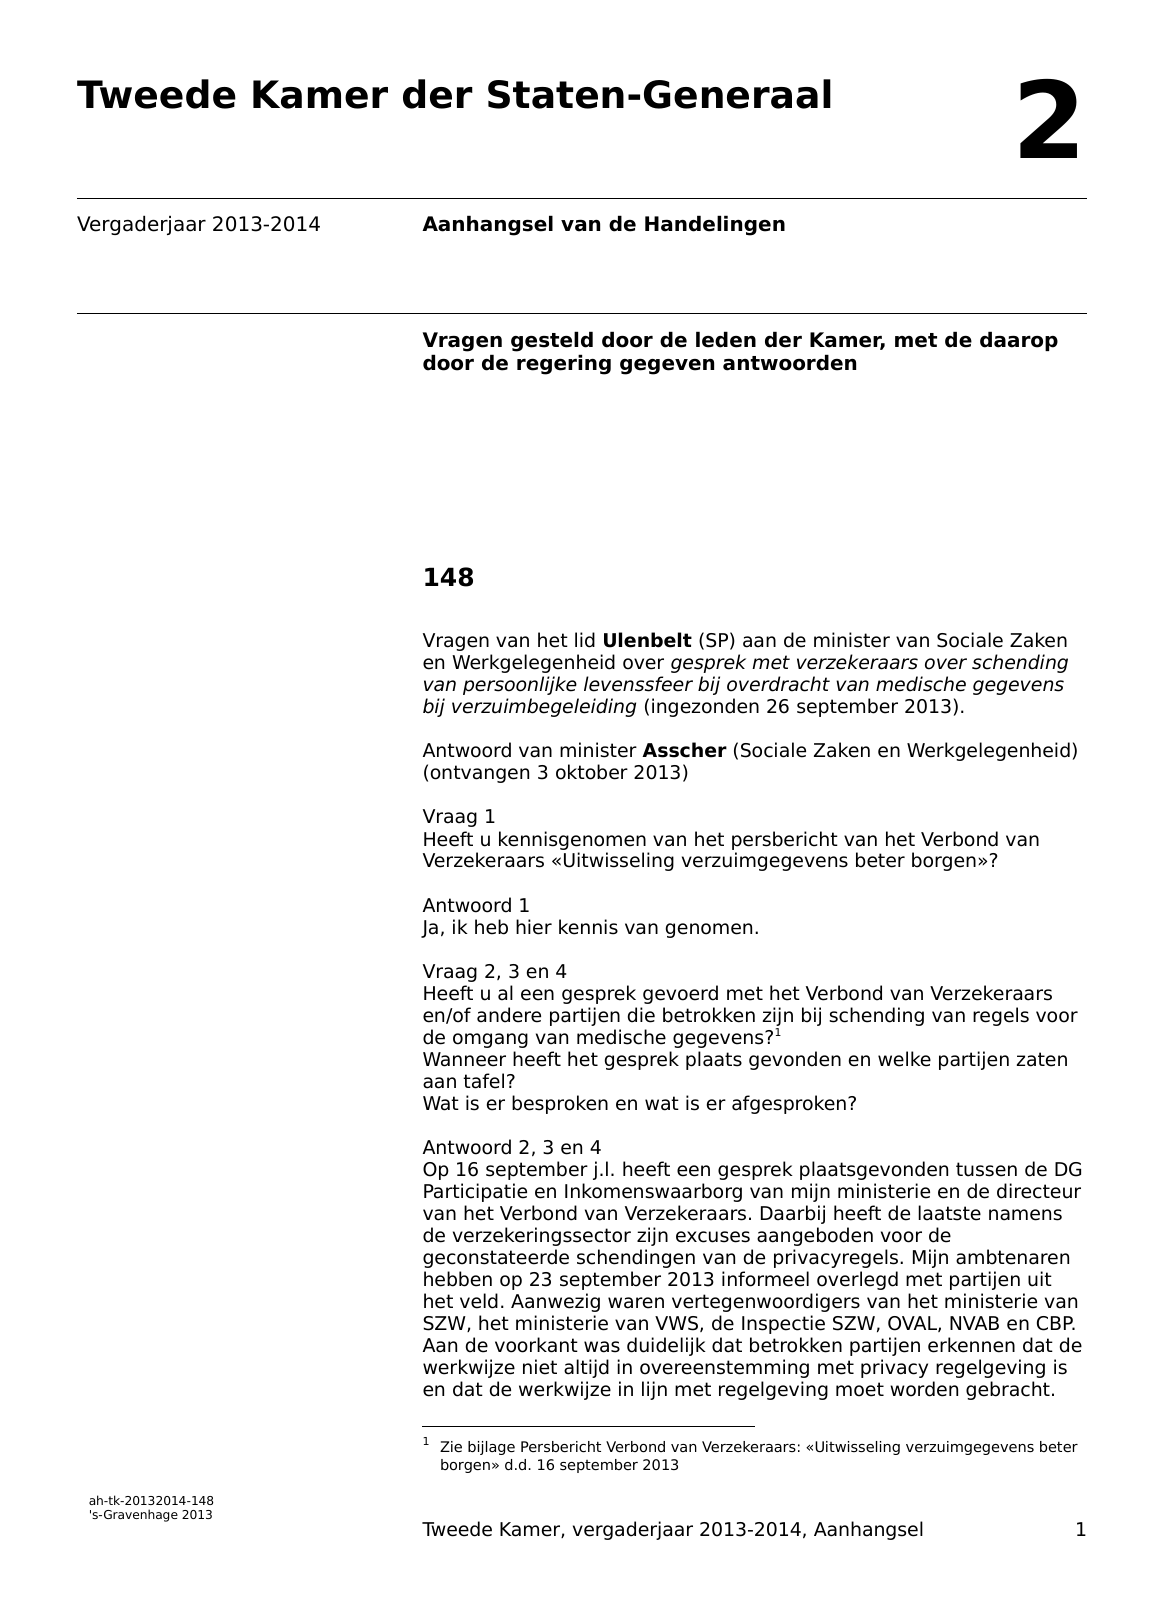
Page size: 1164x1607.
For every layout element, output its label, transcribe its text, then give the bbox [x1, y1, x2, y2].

text Antwoord van minister Asscher (Sociale Zaken en Werkgelegenheid) (ontvangen 3 oktober 2013) [422, 740, 1087, 784]
table_cell Aanhangsel van de Handelingen [422, 199, 1087, 313]
text Wanneer heeft het gesprek plaats gevonden en welke partijen zaten aan tafel? [422, 1049, 1087, 1093]
text Vragen van het lid Ulenbelt (SP) aan de minister van Sociale Zaken en Werkgelegenheid over gesprek met verzekeraars over schending van persoonlijke levenssfeer bij overdracht van medische gegevens bij verzuimbegeleiding (ingezonden 26 september 2013). [422, 630, 1087, 718]
table_header Tweede Kamer der Staten-Generaal [77, 59, 886, 198]
table_cell [77, 314, 422, 375]
text Antwoord 2, 3 en 4 [422, 1137, 1087, 1159]
text Ja, ik heb hier kennis van genomen. [422, 917, 1087, 938]
text Zie bijlage Persbericht Verbond van Verzekeraars: «Uitwisseling verzuimgegevens beter borgen» d.d. 16 september 2013 [422, 1435, 1087, 1474]
text Vraag 2, 3 en 4 [422, 961, 1087, 983]
table_cell Vragen gesteld door de leden der Kamer, met de daarop door de regering gegeven antwoorden [422, 314, 1087, 375]
text Op 16 september j.l. heeft een gesprek plaatsgevonden tussen de DG Participatie en Inkomenswaarborg van mijn ministerie en de directeur van het Verbond van Verzekeraars. Daarbij heeft de laatste namens de verzekeringssector zijn excuses aangeboden voor de geconstateerde schendingen van de privacyregels. Mijn ambtenaren hebben op 23 september 2013 informeel overlegd met partijen uit het veld. Aanwezig waren vertegenwoordigers van het ministerie van SZW, het ministerie van VWS, de Inspectie SZW, OVAL, NVAB en CBP. Aan de voorkant was duidelijk dat betrokken partijen erkennen dat de werkwijze niet altijd in overeenstemming met privacy regelgeving is en dat de werkwijze in lijn met regelgeving moet worden gebracht. [422, 1159, 1087, 1401]
table_header 2 [886, 59, 1087, 198]
text Heeft u kennisgenomen van het persbericht van het Verbond van Verzekeraars «Uitwisseling verzuimgegevens beter borgen»? [422, 828, 1087, 872]
text Heeft u al een gesprek gevoerd met het Verbond van Verzekeraars en/of andere partijen die betrokken zijn bij schending van regels voor de omgang van medische gegevens? [422, 983, 1087, 1049]
text Antwoord 1 [422, 894, 1087, 917]
text 's-Gravenhage 2013 [88, 1508, 323, 1522]
text 148 [422, 563, 1087, 592]
text ah-tk-20132014-148 [88, 1494, 323, 1508]
text Wat is er besproken en wat is er afgesproken? [422, 1093, 1087, 1114]
table_cell Vergaderjaar 2013-2014 [77, 199, 422, 313]
text Vraag 1 [422, 806, 1087, 828]
